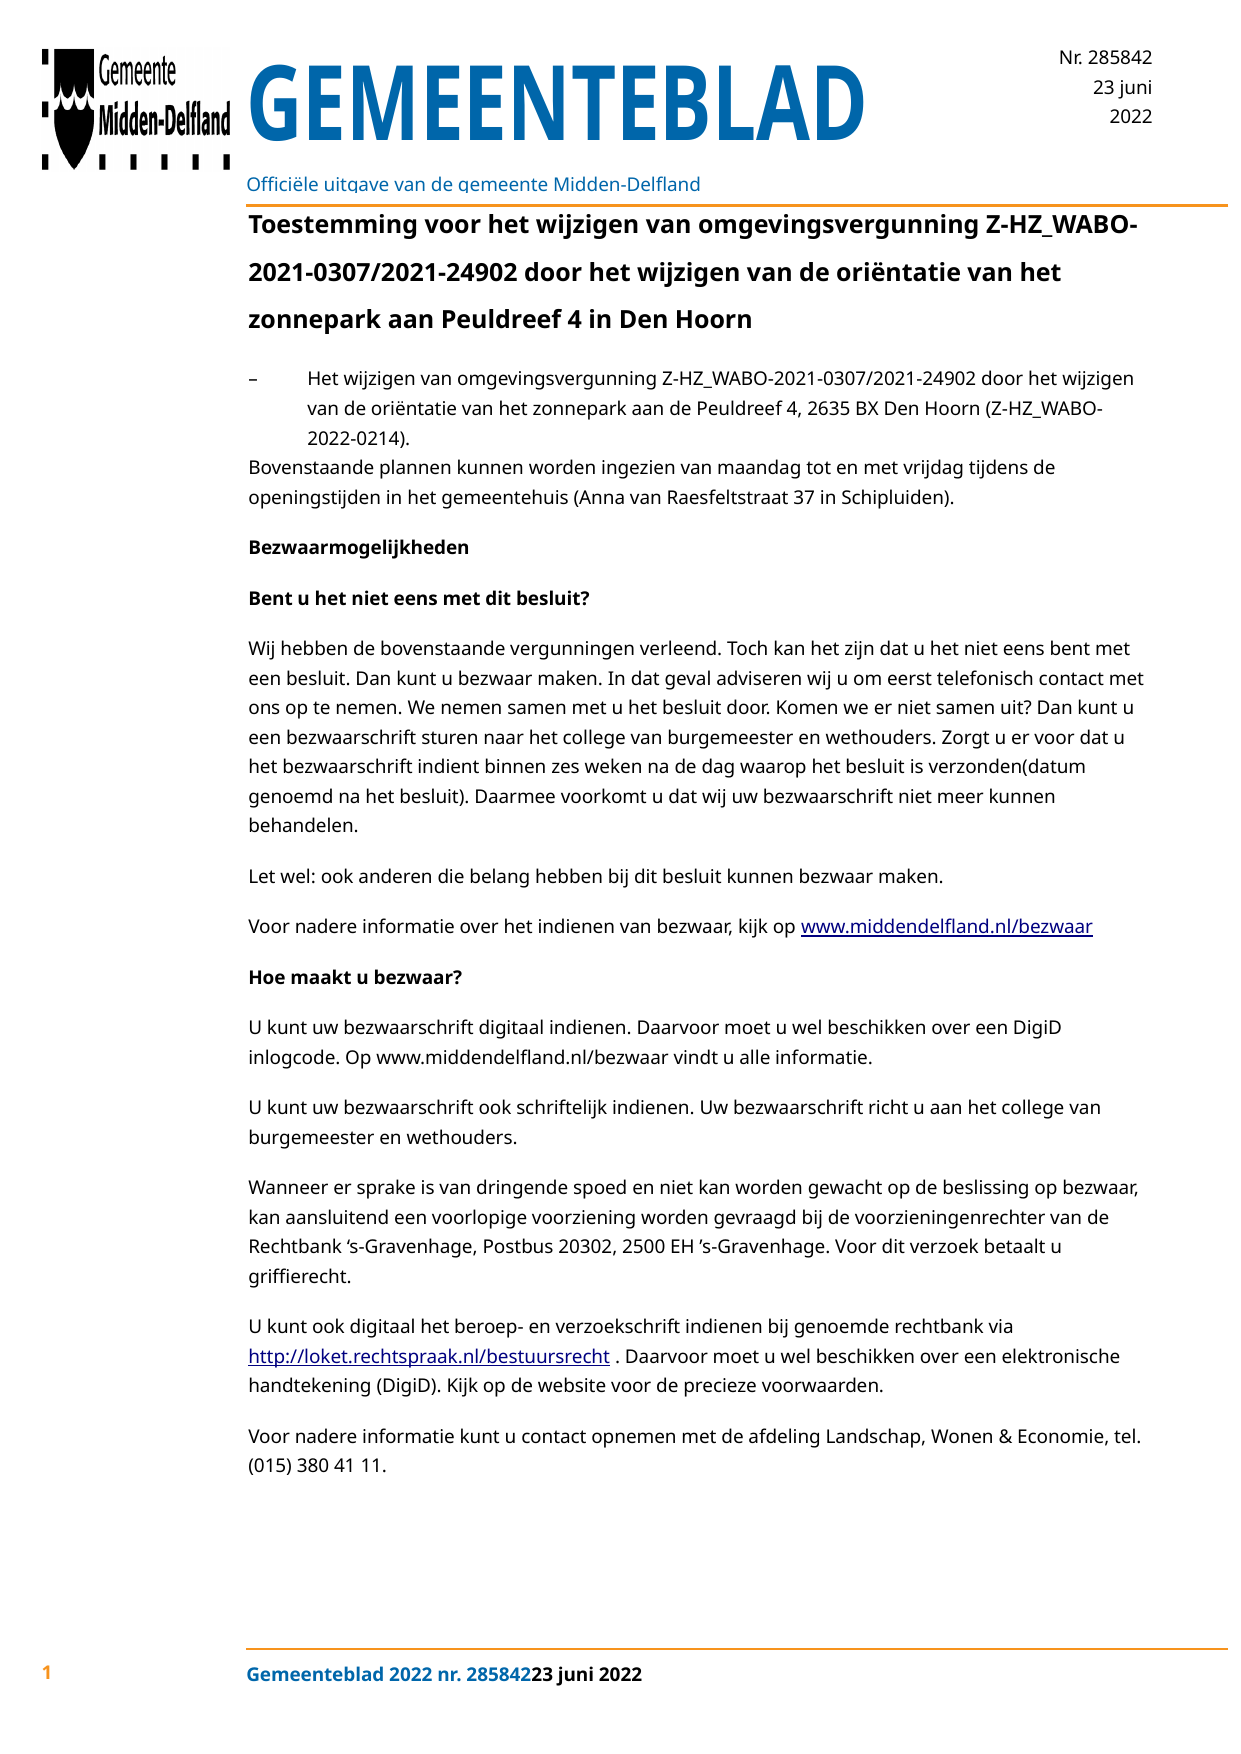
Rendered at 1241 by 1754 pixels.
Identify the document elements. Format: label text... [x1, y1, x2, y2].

list Het wijzigen van omgevingsvergunning Z-HZ_WABO-2021-0307/2021-24902 door het wijzigen van de oriëntatie van het zonnepark aan de Peuldreef 4, 2635 BX Den Hoorn (Z-HZ_WABO-2022-0214). [248, 366, 1152, 450]
text Let wel: ook anderen die belang hebben bij dit besluit kunnen bezwaar maken. [248, 863, 1152, 889]
text Voor nadere informatie kunt u contact opnemen met de afdeling Landschap, Wonen & Economie, tel. (015) 380 41 11. [248, 1423, 1152, 1478]
text Toestemming voor het wijzigen van omgevingsvergunning Z-HZ_WABO-2021-0307/2021-24902 door het wijzigen van de oriëntatie van het zonnepark aan Peuldreef 4 in Den Hoorn [248, 207, 1152, 336]
text Wij hebben de bovenstaande vergunningen verleend. Toch kan het zijn dat u het niet eens bent met een besluit. Dan kunt u bezwaar maken. In dat geval adviseren wij u om eerst telefonisch contact met ons op te nemen. We nemen samen met u het besluit door. Komen we er niet samen uit? Dan kunt u een bezwaarschrift sturen naar het college van burgemeester en wethouders. Zorgt u er voor dat u het bezwaarschrift indient binnen zes weken na de dag waarop het besluit is verzonden(datum genoemd na het besluit). Daarmee voorkomt u dat wij uw bezwaarschrift niet meer kunnen behandelen. [248, 635, 1152, 838]
text Bovenstaande plannen kunnen worden ingezien van maandag tot en met vrijdag tijdens de openingstijden in het gemeentehuis (Anna van Raesfeltstraat 37 in Schipluiden). [248, 454, 1152, 509]
text Bent u het niet eens met dit besluit? [248, 585, 1152, 610]
text Wanneer er sprake is van dringende spoed en niet kan worden gewacht op de beslissing op bezwaar, kan aansluitend een voorlopige voorziening worden gevraagd bij de voorzieningenrechter van de Rechtbank ‘s-Gravenhage, Postbus 20302, 2500 EH ’s-Gravenhage. Voor dit verzoek betaalt u griffierecht. [248, 1174, 1152, 1289]
text U kunt ook digitaal het beroep- en verzoekschrift indienen bij genoemde rechtbank via http://loket.rechtspraak.nl/bestuursrecht . Daarvoor moet u wel beschikken over een elektronische handtekening (DigiD). Kijk op de website voor de precieze voorwaarden. [248, 1313, 1152, 1398]
picture [41, 47, 231, 172]
text Hoe maakt u bezwaar? [248, 964, 1152, 989]
text U kunt uw bezwaarschrift ook schriftelijk indienen. Uw bezwaarschrift richt u aan het college van burgemeester en wethouders. [248, 1094, 1152, 1149]
text U kunt uw bezwaarschrift digitaal indienen. Daarvoor moet u wel beschikken over een DigiD inlogcode. Op www.middendelfland.nl/bezwaar vindt u alle informatie. [248, 1014, 1152, 1069]
text Voor nadere informatie over het indienen van bezwaar, kijk op www.middendelfland.nl/bezwaar [248, 913, 1152, 939]
text Bezwaarmogelijkheden [248, 534, 1152, 560]
